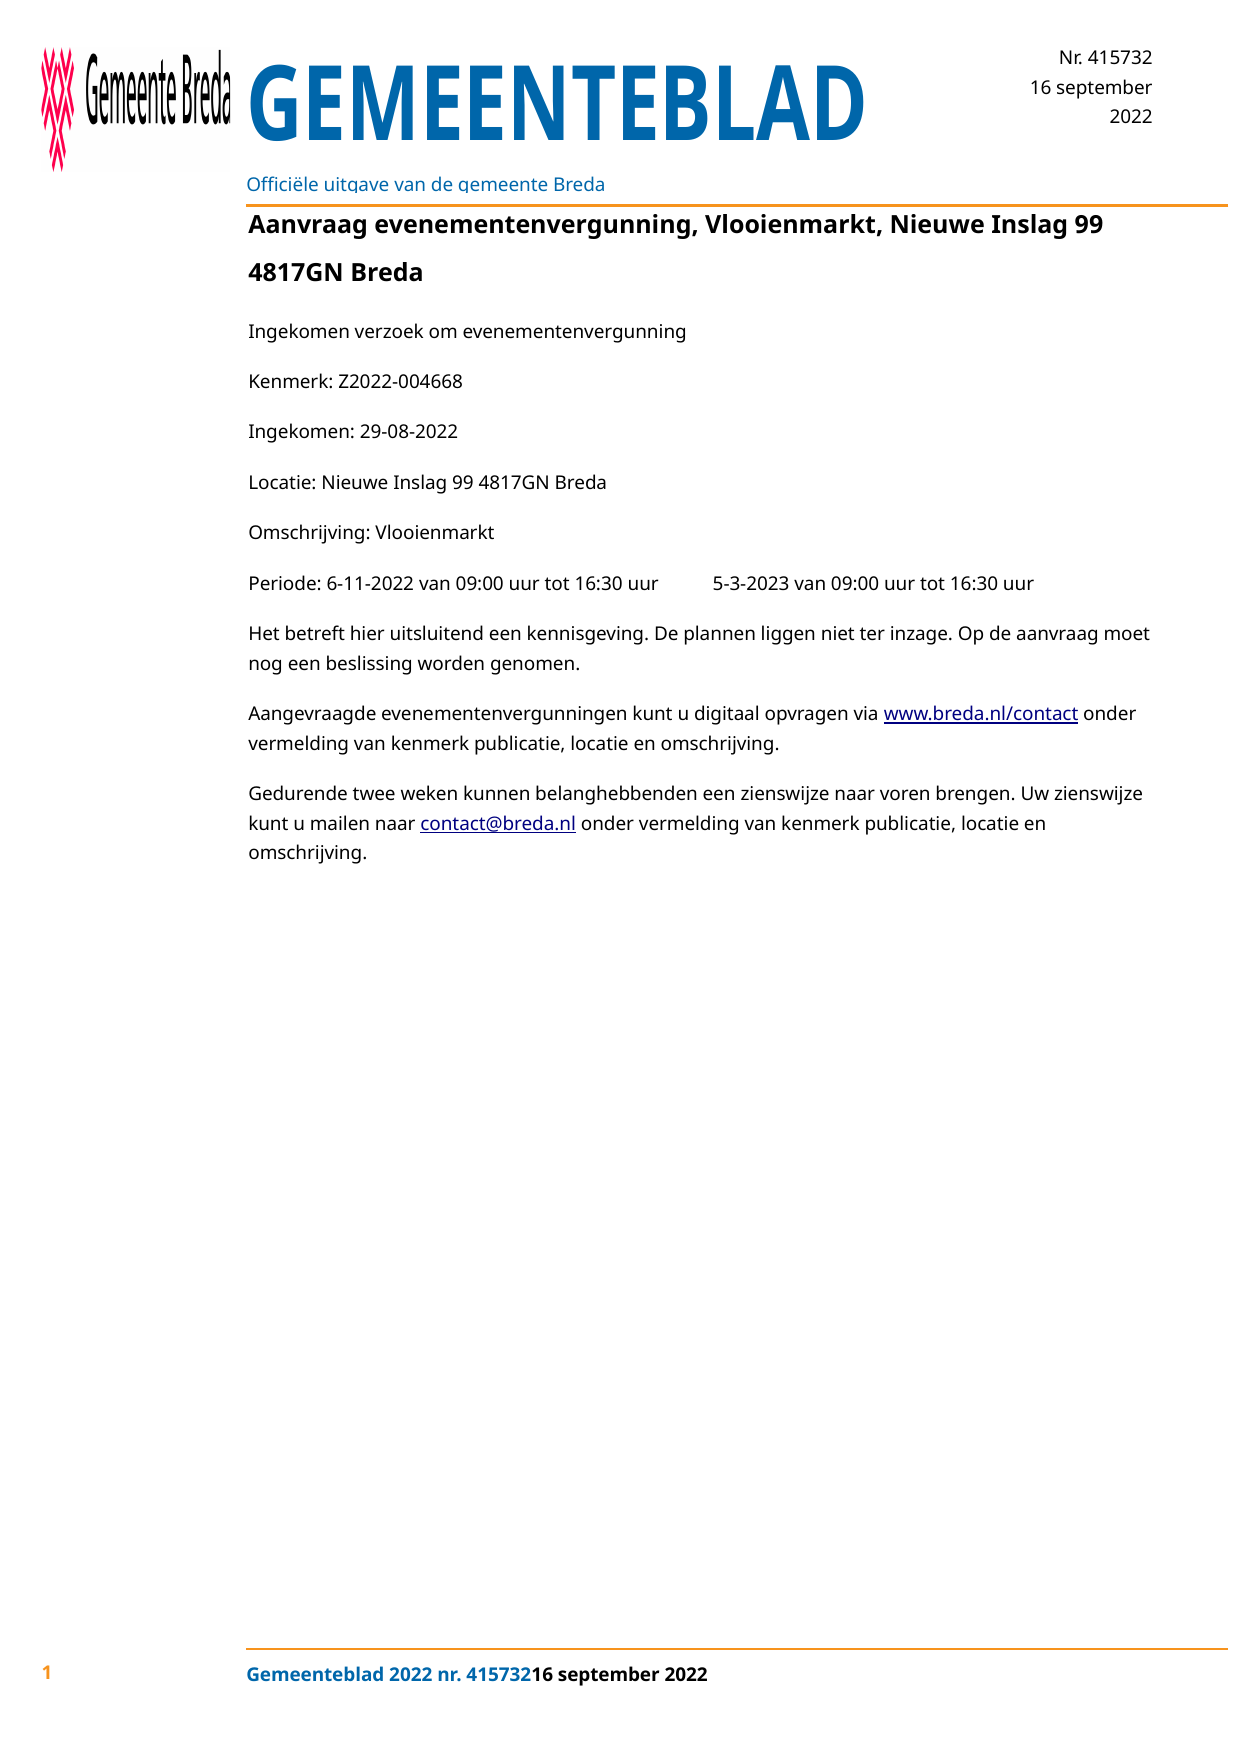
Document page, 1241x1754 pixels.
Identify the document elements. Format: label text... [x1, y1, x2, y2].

text Aangevraagde evenementenvergunningen kunt u digitaal opvragen via www.breda.nl/contact onder vermelding van kenmerk publicatie, locatie en omschrijving. [248, 700, 1152, 756]
text Kenmerk: Z2022-004668 [248, 368, 1152, 394]
text Het betreft hier uitsluitend een kennisgeving. De plannen liggen niet ter inzage. Op de aanvraag moet nog een beslissing worden genomen. [248, 620, 1152, 676]
text Locatie: Nieuwe Inslag 99 4817GN Breda [248, 469, 1152, 495]
picture [41, 47, 231, 172]
text Periode: 6-11-2022 van 09:00 uur tot 16:30 uur 5-3-2023 van 09:00 uur tot 16:30 uur [248, 570, 1152, 596]
text Gedurende twee weken kunnen belanghebbenden een zienswijze naar voren brengen. Uw zienswijze kunt u mailen naar contact@breda.nl onder vermelding van kenmerk publicatie, locatie en omschrijving. [248, 780, 1152, 865]
text Aanvraag evenementenvergunning, Vlooienmarkt, Nieuwe Inslag 99 4817GN Breda [248, 207, 1152, 288]
text Ingekomen: 29-08-2022 [248, 419, 1152, 444]
text Ingekomen verzoek om evenementenvergunning [248, 318, 1152, 344]
text Omschrijving: Vlooienmarkt [248, 519, 1152, 545]
